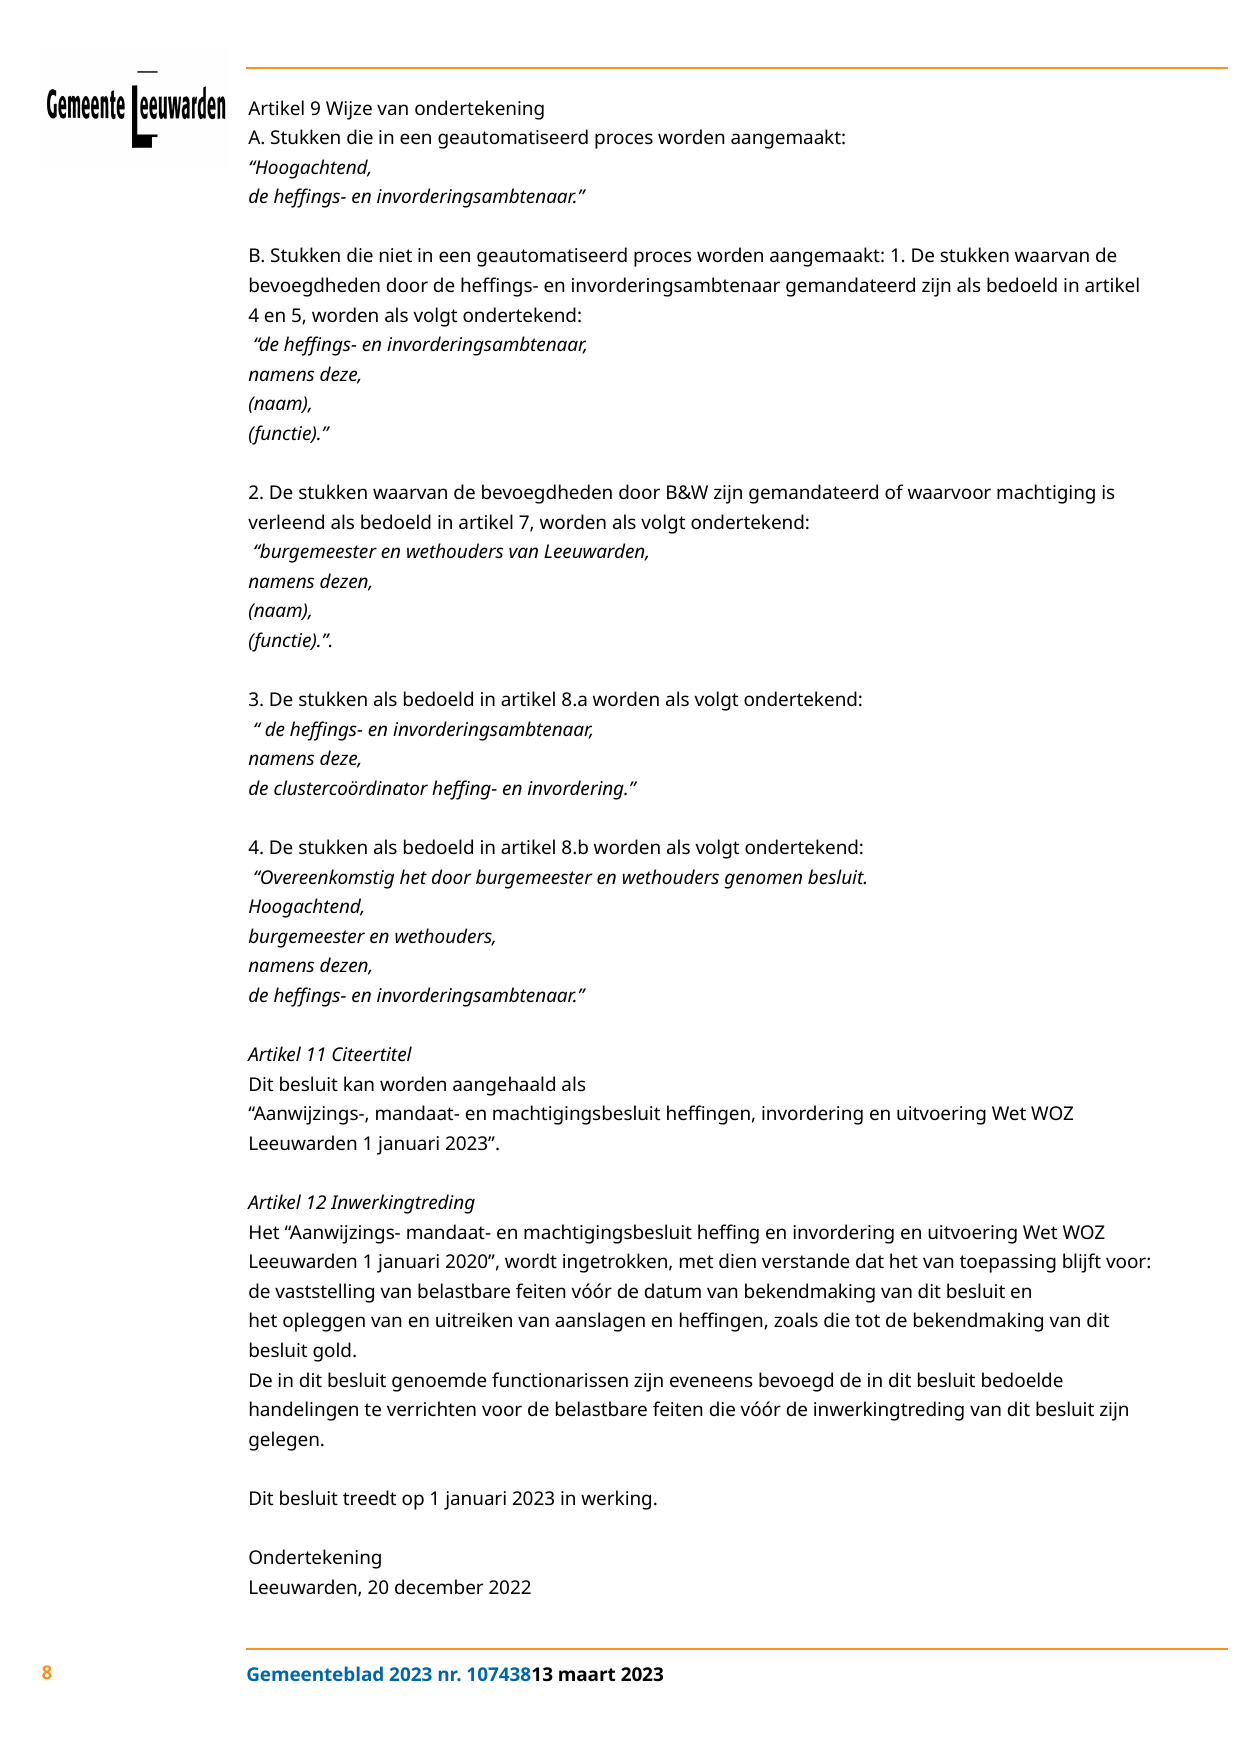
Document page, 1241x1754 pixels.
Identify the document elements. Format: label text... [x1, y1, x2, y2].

text namens deze, [248, 361, 1152, 387]
text “de heffings- en invorderingsambtenaar, [248, 331, 1152, 357]
text het opleggen van en uitreiken van aanslagen en heffingen, zoals die tot de bekendmaking van dit besluit gold. [248, 1308, 1152, 1363]
text “Aanwijzings-, mandaat- en machtigingsbesluit heffingen, invordering en uitvoering Wet WOZ Leeuwarden 1 januari 2023”. [248, 1101, 1152, 1156]
text namens dezen, [248, 568, 1152, 594]
text B. Stukken die niet in een geautomatiseerd proces worden aangemaakt: 1. De stukken waarvan de bevoegdheden door de heffings- en invorderingsambtenaar gemandateerd zijn als bedoeld in artikel 4 en 5, worden als volgt ondertekend: [248, 243, 1152, 328]
text burgemeester en wethouders, [248, 923, 1152, 949]
text Hoogachtend, [248, 893, 1152, 919]
text Artikel 11 Citeertitel [248, 1041, 1152, 1067]
text Artikel 12 Inwerkingtreding [248, 1189, 1152, 1215]
picture [41, 47, 231, 172]
text 3. De stukken als bedoeld in artikel 8.a worden als volgt ondertekend: [248, 686, 1152, 712]
text Het “Aanwijzings- mandaat- en machtigingsbesluit heffing en invordering en uitvoering Wet WOZ Leeuwarden 1 januari 2020”, wordt ingetrokken, met dien verstande dat het van toepassing blijft voor: [248, 1219, 1152, 1274]
text de heffings- en invorderingsambtenaar.” [248, 183, 1152, 209]
text Dit besluit kan worden aangehaald als [248, 1071, 1152, 1097]
text “Overeenkomstig het door burgemeester en wethouders genomen besluit. [248, 864, 1152, 890]
text “Hoogachtend, [248, 154, 1152, 180]
text A. Stukken die in een geautomatiseerd proces worden aangemaakt: [248, 124, 1152, 150]
text namens dezen, [248, 953, 1152, 978]
text (functie).” [248, 420, 1152, 446]
text Artikel 9 Wijze van ondertekening [248, 95, 1152, 121]
text 2. De stukken waarvan de bevoegdheden door B&W zijn gemandateerd of waarvoor machtiging is verleend als bedoeld in artikel 7, worden als volgt ondertekend: [248, 479, 1152, 535]
text “burgemeester en wethouders van Leeuwarden, [248, 538, 1152, 564]
text Ondertekening [248, 1544, 1152, 1570]
text 4. De stukken als bedoeld in artikel 8.b worden als volgt ondertekend: [248, 834, 1152, 860]
text de clustercoördinator heffing- en invordering.” [248, 775, 1152, 801]
text (functie).”. [248, 627, 1152, 653]
text namens deze, [248, 746, 1152, 771]
text (naam), [248, 598, 1152, 623]
text Leeuwarden, 20 december 2022 [248, 1574, 1152, 1600]
text de heffings- en invorderingsambtenaar.” [248, 982, 1152, 1008]
text Dit besluit treedt op 1 januari 2023 in werking. [248, 1485, 1152, 1511]
text De in dit besluit genoemde functionarissen zijn eveneens bevoegd de in dit besluit bedoelde handelingen te verrichten voor de belastbare feiten die vóór de inwerkingtreding van dit besluit zijn gelegen. [248, 1367, 1152, 1452]
text de vaststelling van belastbare feiten vóór de datum van bekendmaking van dit besluit en [248, 1278, 1152, 1304]
text “ de heffings- en invorderingsambtenaar, [248, 716, 1152, 742]
text (naam), [248, 391, 1152, 416]
